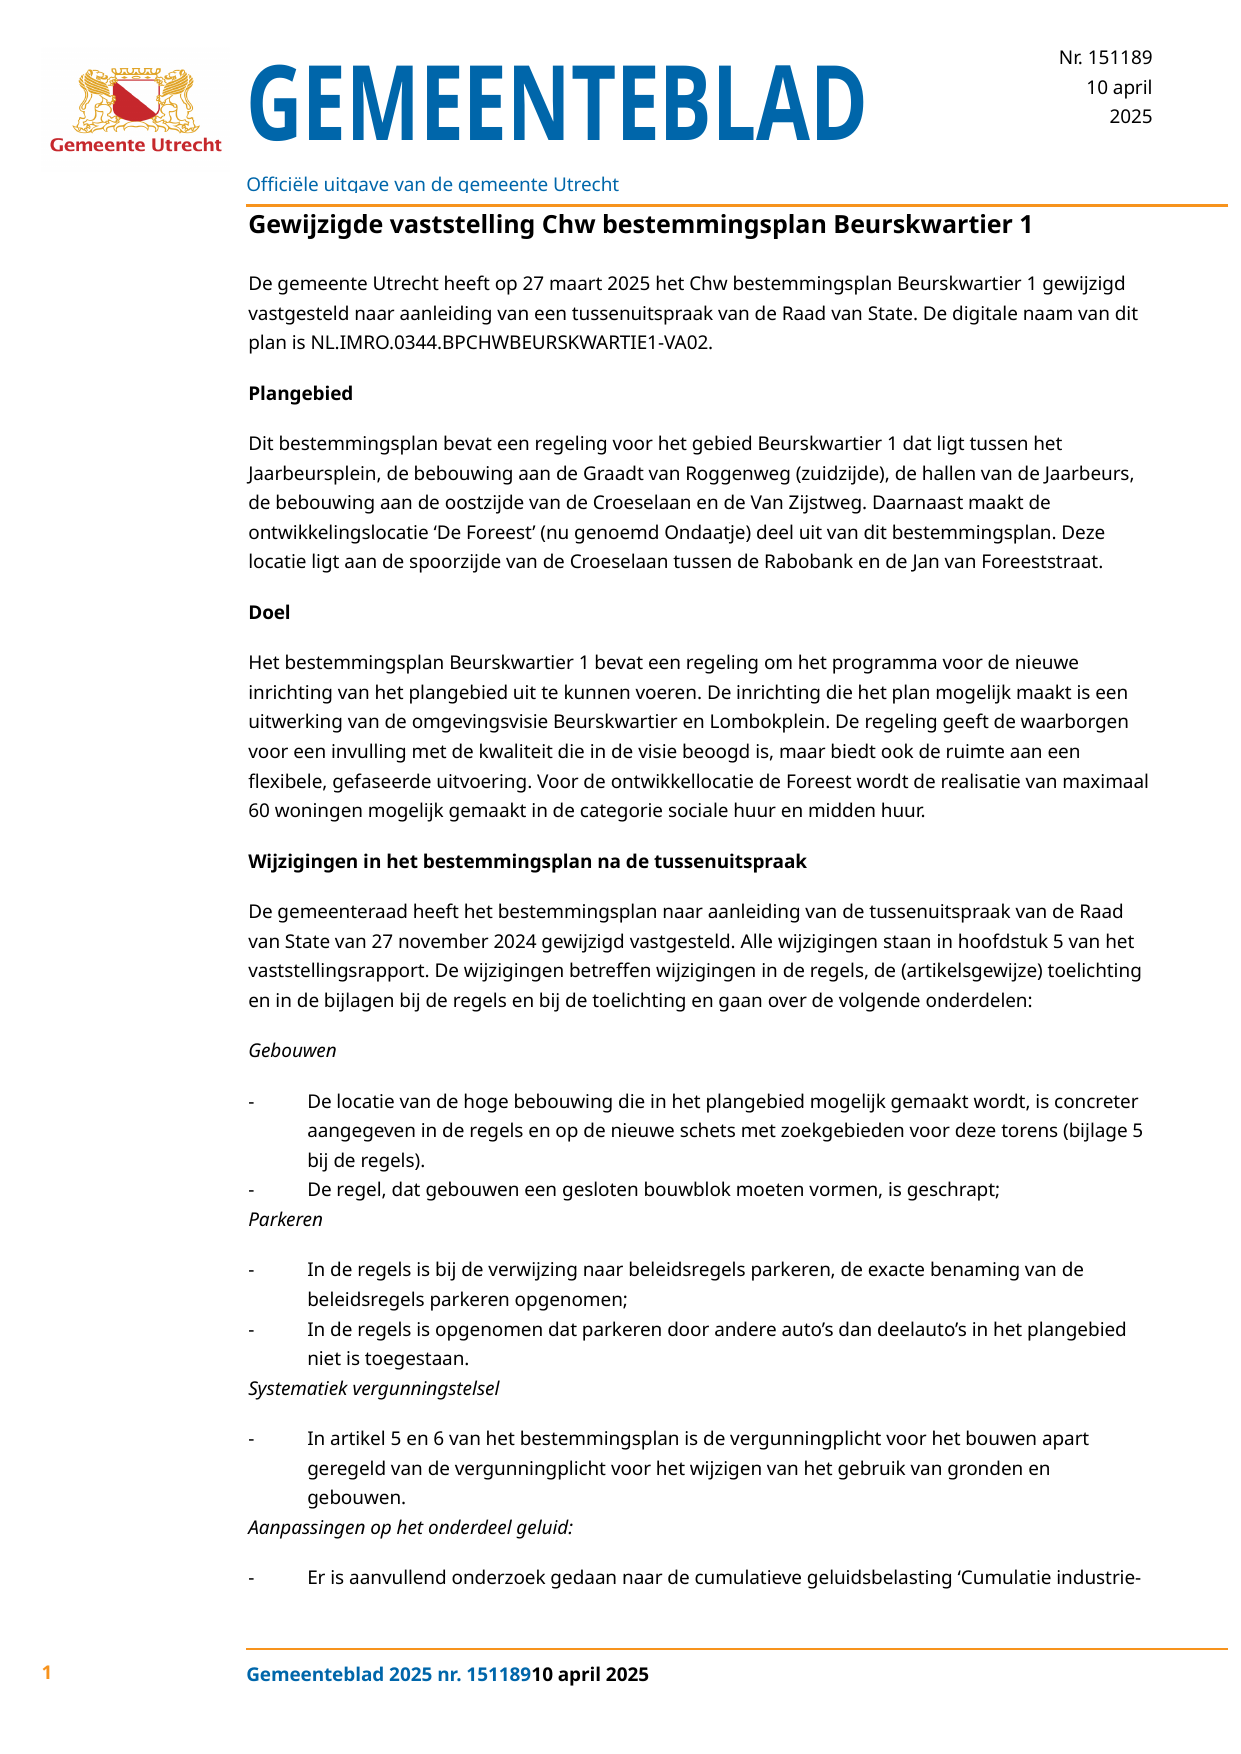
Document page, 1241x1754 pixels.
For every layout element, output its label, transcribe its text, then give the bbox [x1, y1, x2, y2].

text Gebouwen [248, 1037, 1152, 1063]
text Plangebied [248, 380, 1152, 406]
picture [41, 47, 231, 172]
text Dit bestemmingsplan bevat een regeling voor het gebied Beurskwartier 1 dat ligt tussen het Jaarbeursplein, de bebouwing aan de Graadt van Roggenweg (zuidzijde), de hallen van de Jaarbeurs, de bebouwing aan de oostzijde van de Croeselaan en de Van Zijstweg. Daarnaast maakt de ontwikkelingslocatie ‘De Foreest’ (nu genoemd Ondaatje) deel uit van dit bestemmingsplan. Deze locatie ligt aan de spoorzijde van de Croeselaan tussen de Rabobank en de Jan van Foreeststraat. [248, 430, 1152, 574]
text De gemeenteraad heeft het bestemmingsplan naar aanleiding van de tussenuitspraak van de Raad van State van 27 november 2024 gewijzigd vastgesteld. Alle wijzigingen staan in hoofdstuk 5 van het vaststellingsrapport. De wijzigingen betreffen wijzigingen in de regels, de (artikelsgewijze) toelichting en in de bijlagen bij de regels en bij de toelichting en gaan over de volgende onderdelen: [248, 898, 1152, 1013]
list In de regels is opgenomen dat parkeren door andere auto’s dan deelauto’s in het plangebied niet is toegestaan. [248, 1316, 1152, 1371]
text Aanpassingen op het onderdeel geluid: [248, 1514, 1152, 1540]
text Het bestemmingsplan Beurskwartier 1 bevat een regeling om het programma voor de nieuwe inrichting van het plangebied uit te kunnen voeren. De inrichting die het plan mogelijk maakt is een uitwerking van de omgevingsvisie Beurskwartier en Lombokplein. De regeling geeft de waarborgen voor een invulling met de kwaliteit die in de visie beoogd is, maar biedt ook de ruimte aan een flexibele, gefaseerde uitvoering. Voor de ontwikkellocatie de Foreest wordt de realisatie van maximaal 60 woningen mogelijk gemaakt in de categorie sociale huur en midden huur. [248, 649, 1152, 823]
list In artikel 5 en 6 van het bestemmingsplan is de vergunningplicht voor het bouwen apart geregeld van de vergunningplicht voor het wijzigen van het gebruik van gronden en gebouwen. [248, 1425, 1152, 1510]
text Doel [248, 599, 1152, 625]
text De gemeente Utrecht heeft op 27 maart 2025 het Chw bestemmingsplan Beurskwartier 1 gewijzigd vastgesteld naar aanleiding van een tussenuitspraak van de Raad van State. De digitale naam van dit plan is NL.IMRO.0344.BPCHWBEURSKWARTIE1-VA02. [248, 270, 1152, 355]
text Systematiek vergunningstelsel [248, 1375, 1152, 1401]
text Wijzigingen in het bestemmingsplan na de tussenuitspraak [248, 848, 1152, 873]
text Gewijzigde vaststelling Chw bestemmingsplan Beurskwartier 1 [248, 207, 1152, 241]
list In de regels is bij de verwijzing naar beleidsregels parkeren, de exacte benaming van de beleidsregels parkeren opgenomen; [248, 1257, 1152, 1312]
list Er is aanvullend onderzoek gedaan naar de cumulatieve geluidsbelasting ‘Cumulatie industrie- [248, 1564, 1152, 1590]
text Parkeren [248, 1206, 1152, 1232]
list De locatie van de hoge bebouwing die in het plangebied mogelijk gemaakt wordt, is concreter aangegeven in de regels en op de nieuwe schets met zoekgebieden voor deze torens (bijlage 5 bij de regels). [248, 1088, 1152, 1173]
list De regel, dat gebouwen een gesloten bouwblok moeten vormen, is geschrapt; [248, 1177, 1152, 1202]
